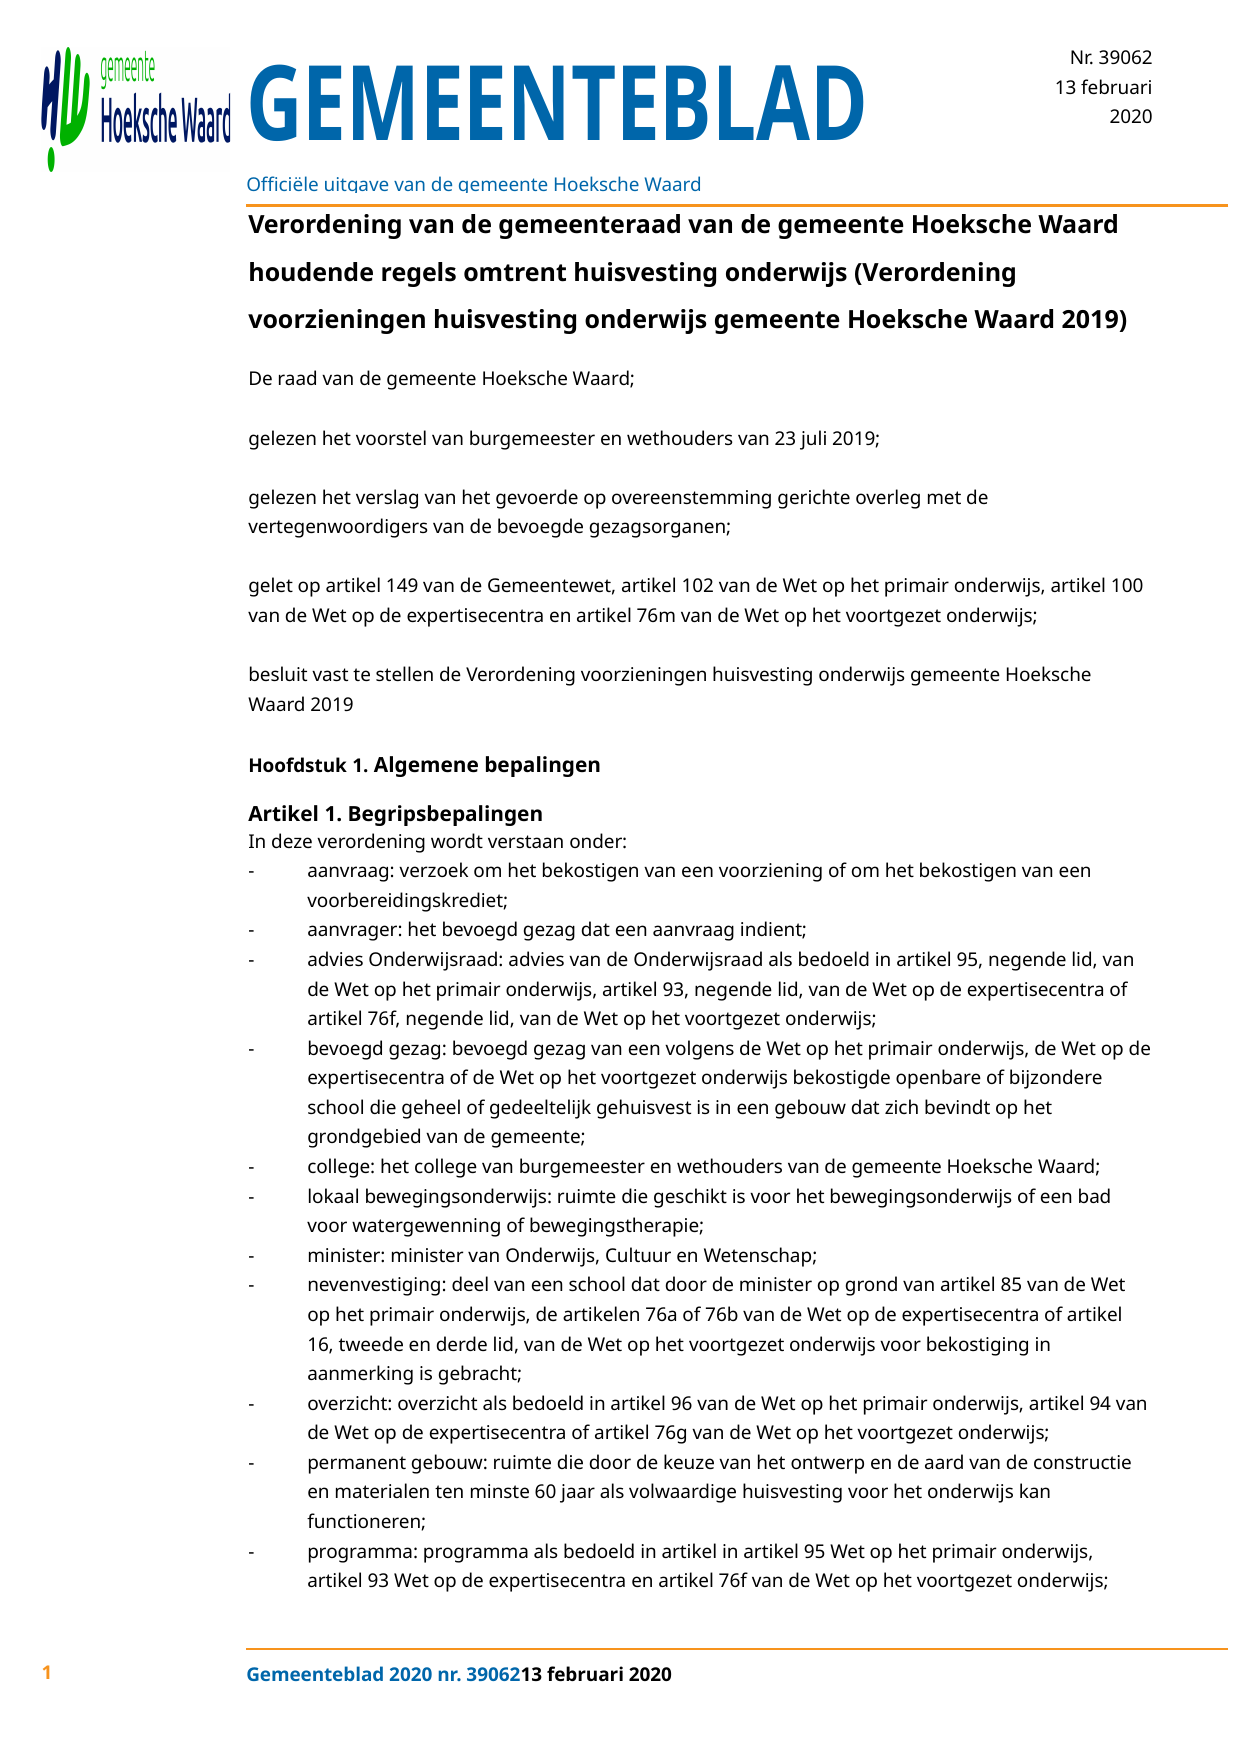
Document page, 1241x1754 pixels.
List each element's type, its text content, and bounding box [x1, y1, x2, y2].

text Hoofdstuk 1. Algemene bepalingen [248, 750, 1152, 778]
text gelezen het voorstel van burgemeester en wethouders van 23 juli 2019; [248, 425, 1152, 450]
text gelet op artikel 149 van de Gemeentewet, artikel 102 van de Wet op het primair onderwijs, artikel 100 van de Wet op de expertisecentra en artikel 76m van de Wet op het voortgezet onderwijs; [248, 573, 1152, 628]
text Verordening van de gemeenteraad van de gemeente Hoeksche Waard houdende regels omtrent huisvesting onderwijs (Verordening voorzieningen huisvesting onderwijs gemeente Hoeksche Waard 2019) [248, 207, 1152, 336]
list overzicht: overzicht als bedoeld in artikel 96 van de Wet op het primair onderwijs, artikel 94 van de Wet op de expertisecentra of artikel 76g van de Wet op het voortgezet onderwijs; [248, 1390, 1152, 1445]
list aanvrager: het bevoegd gezag dat een aanvraag indient; [248, 917, 1152, 942]
list aanvraag: verzoek om het bekostigen van een voorziening of om het bekostigen van een voorbereidingskrediet; [248, 857, 1152, 913]
text gelezen het verslag van het gevoerde op overeenstemming gerichte overleg met de vertegenwoordigers van de bevoegde gezagsorganen; [248, 484, 1152, 539]
list nevenvestiging: deel van een school dat door de minister op grond van artikel 85 van de Wet op het primair onderwijs, de artikelen 76a of 76b van de Wet op de expertisecentra of artikel 16, tweede en derde lid, van de Wet op het voortgezet onderwijs voor bekostiging in aanmerking is gebracht; [248, 1272, 1152, 1386]
text besluit vast te stellen de Verordening voorzieningen huisvesting onderwijs gemeente Hoeksche Waard 2019 [248, 661, 1152, 717]
text In deze verordening wordt verstaan onder: [248, 828, 1152, 853]
list programma: programma als bedoeld in artikel in artikel 95 Wet op het primair onderwijs, artikel 93 Wet op de expertisecentra en artikel 76f van de Wet op het voortgezet onderwijs; [248, 1538, 1152, 1593]
picture [41, 47, 231, 172]
list advies Onderwijsraad: advies van de Onderwijsraad als bedoeld in artikel 95, negende lid, van de Wet op het primair onderwijs, artikel 93, negende lid, van de Wet op de expertisecentra of artikel 76f, negende lid, van de Wet op het voortgezet onderwijs; [248, 946, 1152, 1031]
text De raad van de gemeente Hoeksche Waard; [248, 366, 1152, 391]
list minister: minister van Onderwijs, Cultuur en Wetenschap; [248, 1242, 1152, 1268]
text Artikel 1. Begripsbepalingen [248, 799, 1152, 828]
list permanent gebouw: ruimte die door de keuze van het ontwerp en de aard van de constructie en materialen ten minste 60 jaar als volwaardige huisvesting voor het onderwijs kan functioneren; [248, 1449, 1152, 1534]
list bevoegd gezag: bevoegd gezag van een volgens de Wet op het primair onderwijs, de Wet op de expertisecentra of de Wet op het voortgezet onderwijs bekostigde openbare of bijzondere school die geheel of gedeeltelijk gehuisvest is in een gebouw dat zich bevindt op het grondgebied van de gemeente; [248, 1035, 1152, 1149]
list lokaal bewegingsonderwijs: ruimte die geschikt is voor het bewegingsonderwijs of een bad voor watergewenning of bewegingstherapie; [248, 1183, 1152, 1238]
list college: het college van burgemeester en wethouders van de gemeente Hoeksche Waard; [248, 1153, 1152, 1179]
